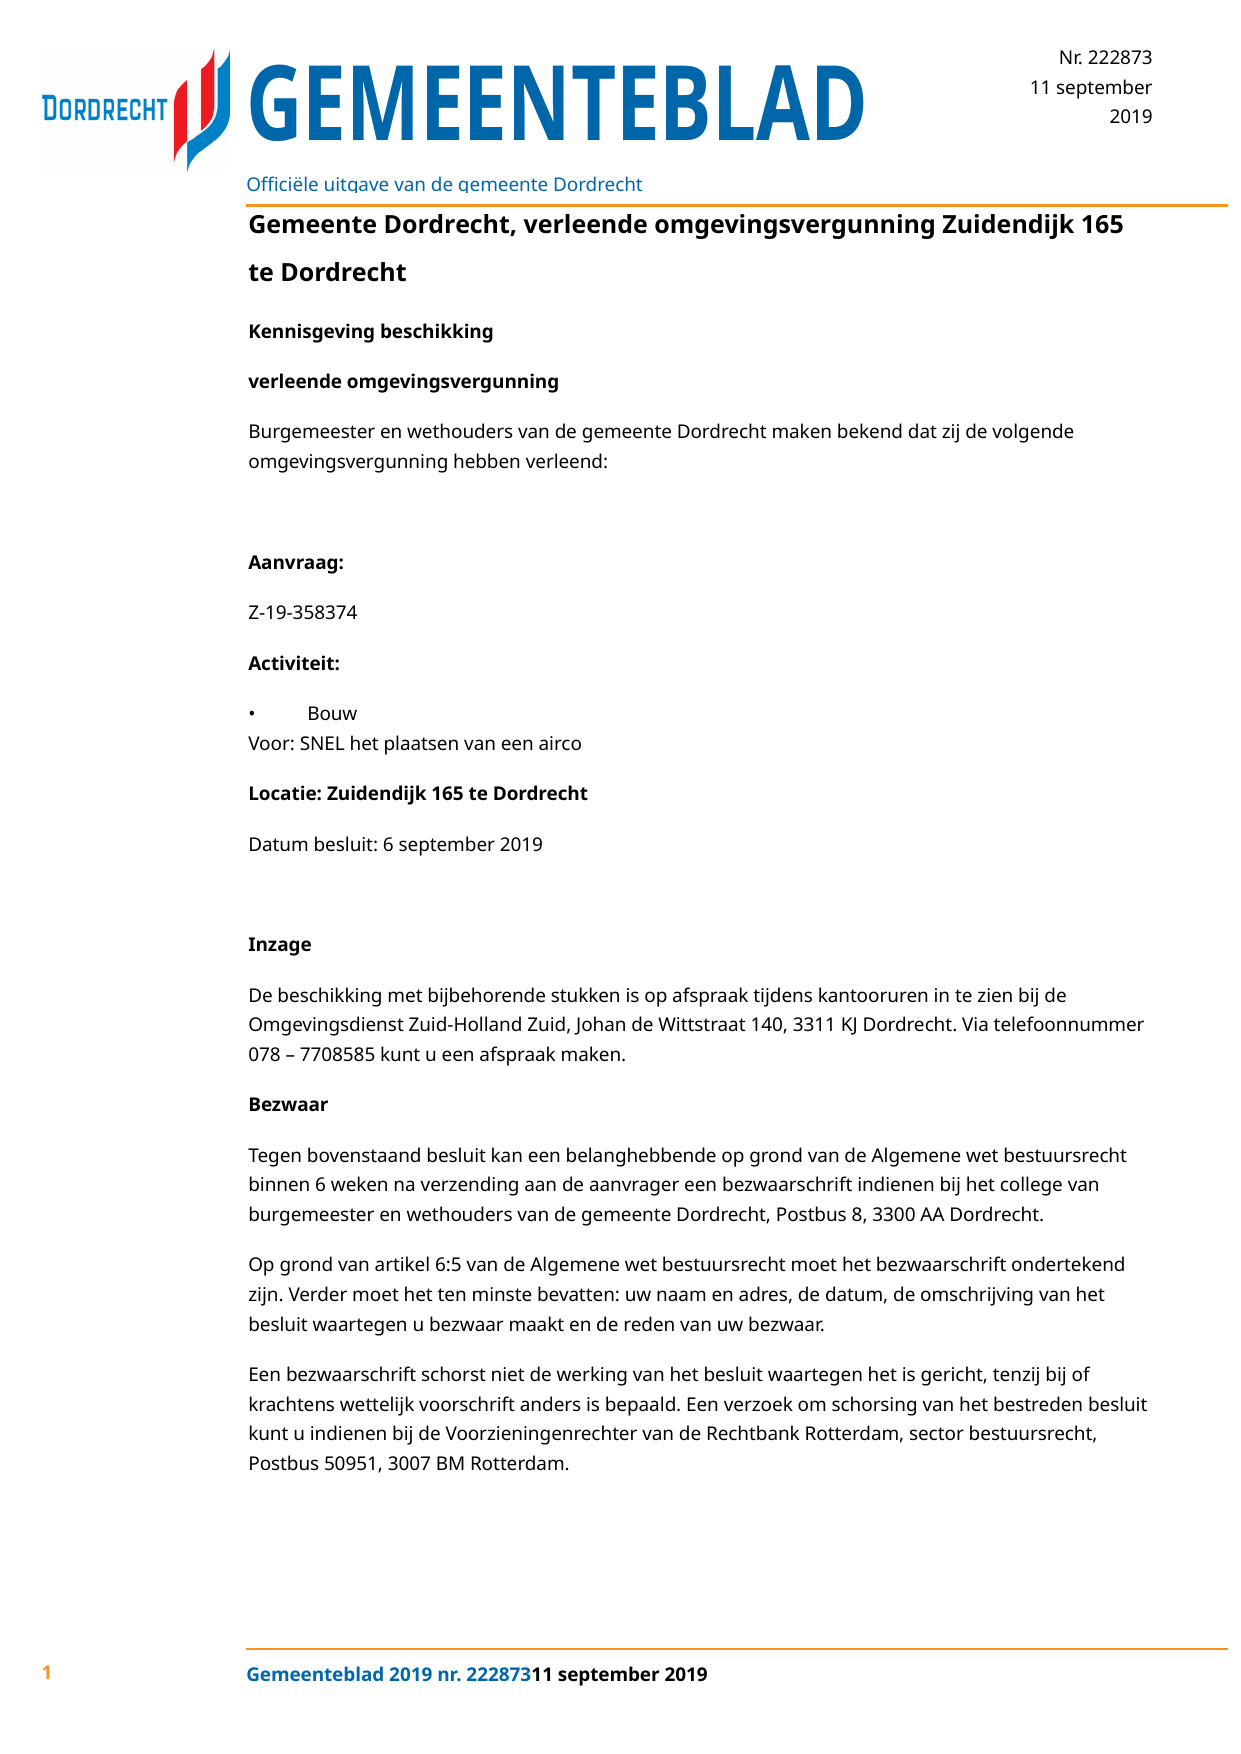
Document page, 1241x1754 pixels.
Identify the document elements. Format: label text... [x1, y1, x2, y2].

text Kennisgeving beschikking [248, 318, 1152, 344]
text Burgemeester en wethouders van de gemeente Dordrecht maken bekend dat zij de volgende omgevingsvergunning hebben verleend: [248, 419, 1152, 474]
text De beschikking met bijbehorende stukken is op afspraak tijdens kantooruren in te zien bij de Omgevingsdienst Zuid-Holland Zuid, Johan de Wittstraat 140, 3311 KJ Dordrecht. Via telefoonnummer 078 – 7708585 kunt u een afspraak maken. [248, 982, 1152, 1067]
text Activiteit: [248, 650, 1152, 676]
text verleende omgevingsvergunning [248, 368, 1152, 394]
text Datum besluit: 6 september 2019 [248, 831, 1152, 857]
text Inzage [248, 932, 1152, 957]
text Op grond van artikel 6:5 van de Algemene wet bestuursrecht moet het bezwaarschrift ondertekend zijn. Verder moet het ten minste bevatten: uw naam en adres, de datum, de omschrijving van het besluit waartegen u bezwaar maakt en de reden van uw bezwaar. [248, 1252, 1152, 1337]
list Bouw [248, 700, 1152, 726]
picture [41, 47, 231, 172]
text Aanvraag: [248, 549, 1152, 575]
text Locatie: Zuidendijk 165 te Dordrecht [248, 780, 1152, 806]
text Gemeente Dordrecht, verleende omgevingsvergunning Zuidendijk 165 te Dordrecht [248, 207, 1152, 288]
text Bezwaar [248, 1092, 1152, 1117]
text Z-19-358374 [248, 599, 1152, 625]
text Een bezwaarschrift schorst niet de werking van het besluit waartegen het is gericht, tenzij bij of krachtens wettelijk voorschrift anders is bepaald. Een verzoek om schorsing van het bestreden besluit kunt u indienen bij de Voorzieningenrechter van de Rechtbank Rotterdam, sector bestuursrecht, Postbus 50951, 3007 BM Rotterdam. [248, 1361, 1152, 1476]
text Tegen bovenstaand besluit kan een belanghebbende op grond van de Algemene wet bestuursrecht binnen 6 weken na verzending aan de aanvrager een bezwaarschrift indienen bij het college van burgemeester en wethouders van de gemeente Dordrecht, Postbus 8, 3300 AA Dordrecht. [248, 1142, 1152, 1227]
text Voor: SNEL het plaatsen van een airco [248, 730, 1152, 756]
